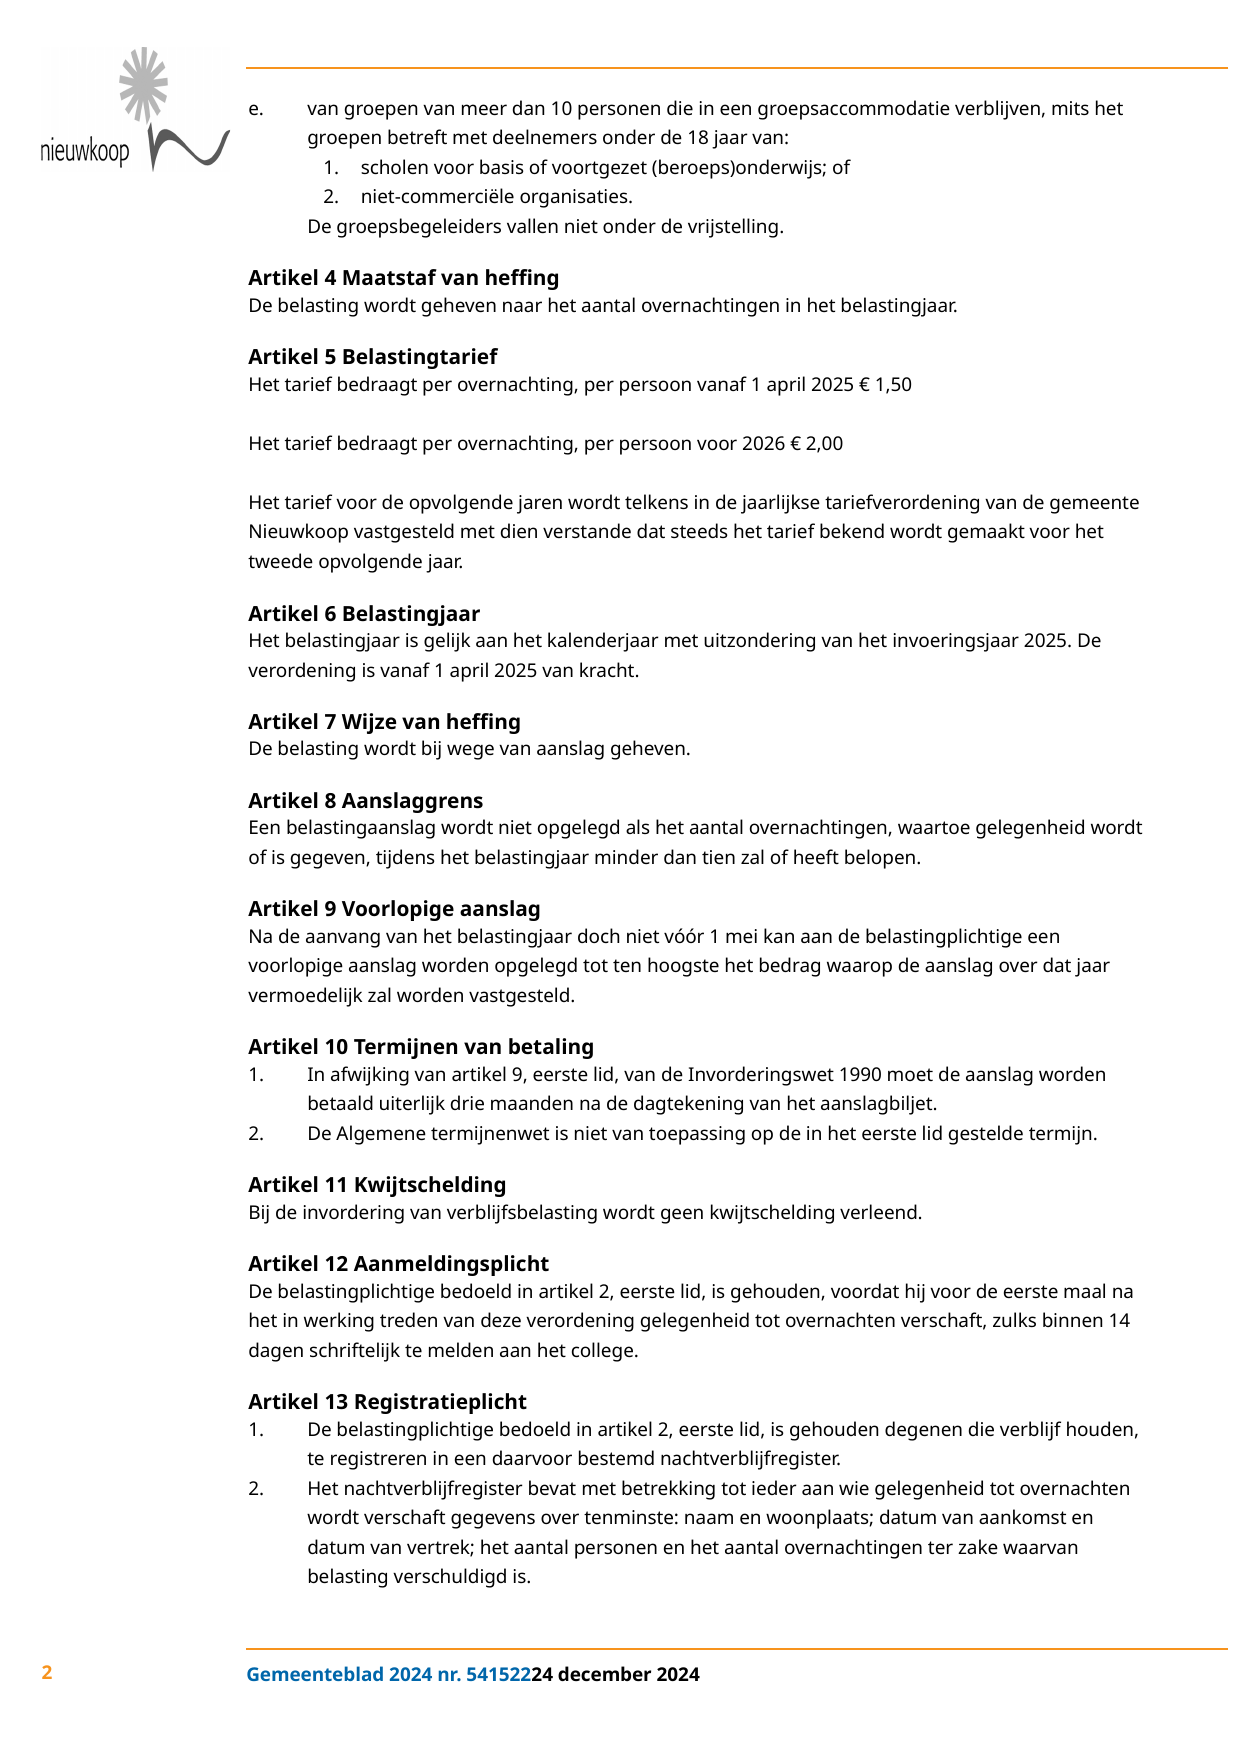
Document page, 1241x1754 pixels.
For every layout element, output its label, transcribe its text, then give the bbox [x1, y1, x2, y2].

text Het tarief bedraagt per overnachting, per persoon vanaf 1 april 2025 € 1,50 [248, 371, 1152, 397]
list De groepsbegeleiders vallen niet onder de vrijstelling. [248, 213, 1152, 239]
text Artikel 11 Kwijtschelding [248, 1171, 1152, 1199]
list van groepen van meer dan 10 personen die in een groepsaccommodatie verblijven, mits het groepen betreft met deelnemers onder de 18 jaar van: [248, 95, 1152, 150]
text De belastingplichtige bedoeld in artikel 2, eerste lid, is gehouden, voordat hij voor de eerste maal na het in werking treden van deze verordening gelegenheid tot overnachten verschaft, zulks binnen 14 dagen schriftelijk te melden aan het college. [248, 1278, 1152, 1363]
text Artikel 5 Belastingtarief [248, 342, 1152, 371]
text Artikel 6 Belastingjaar [248, 599, 1152, 627]
text De belasting wordt geheven naar het aantal overnachtingen in het belastingjaar. [248, 292, 1152, 318]
text Artikel 12 Aanmeldingsplicht [248, 1249, 1152, 1278]
list Het nachtverblijfregister bevat met betrekking tot ieder aan wie gelegenheid tot overnachten wordt verschaft gegevens over tenminste: naam en woonplaats; datum van aankomst en datum van vertrek; het aantal personen en het aantal overnachtingen ter zake waarvan belasting verschuldigd is. [248, 1475, 1152, 1589]
text Artikel 10 Termijnen van betaling [248, 1032, 1152, 1061]
text Artikel 9 Voorlopige aanslag [248, 894, 1152, 923]
list De belastingplichtige bedoeld in artikel 2, eerste lid, is gehouden degenen die verblijf houden, te registreren in een daarvoor bestemd nachtverblijfregister. [248, 1416, 1152, 1471]
text Het tarief bedraagt per overnachting, per persoon voor 2026 € 2,00 [248, 430, 1152, 456]
text Het belastingjaar is gelijk aan het kalenderjaar met uitzondering van het invoeringsjaar 2025. De verordening is vanaf 1 april 2025 van kracht. [248, 627, 1152, 682]
text Na de aanvang van het belastingjaar doch niet vóór 1 mei kan aan de belastingplichtige een voorlopige aanslag worden opgelegd tot ten hoogste het bedrag waarop de aanslag over dat jaar vermoedelijk zal worden vastgesteld. [248, 923, 1152, 1008]
picture [41, 47, 231, 172]
text Bij de invordering van verblijfsbelasting wordt geen kwijtschelding verleend. [248, 1199, 1152, 1225]
text Artikel 4 Maatstaf van heffing [248, 263, 1152, 292]
text Artikel 7 Wijze van heffing [248, 707, 1152, 736]
text Een belastingaanslag wordt niet opgelegd als het aantal overnachtingen, waartoe gelegenheid wordt of is gegeven, tijdens het belastingjaar minder dan tien zal of heeft belopen. [248, 814, 1152, 870]
text Het tarief voor de opvolgende jaren wordt telkens in de jaarlijkse tariefverordening van de gemeente Nieuwkoop vastgesteld met dien verstande dat steeds het tarief bekend wordt gemaakt voor het tweede opvolgende jaar. [248, 489, 1152, 574]
text De belasting wordt bij wege van aanslag geheven. [248, 736, 1152, 761]
text Artikel 8 Aanslaggrens [248, 786, 1152, 814]
text Artikel 13 Registratieplicht [248, 1387, 1152, 1416]
list De Algemene termijnenwet is niet van toepassing op de in het eerste lid gestelde termijn. [248, 1120, 1152, 1146]
list scholen voor basis of voortgezet (beroeps)onderwijs; of [323, 154, 1152, 180]
list In afwijking van artikel 9, eerste lid, van de Invorderingswet 1990 moet de aanslag worden betaald uiterlijk drie maanden na de dagtekening van het aanslagbiljet. [248, 1061, 1152, 1116]
list niet-commerciële organisaties. [323, 183, 1152, 209]
